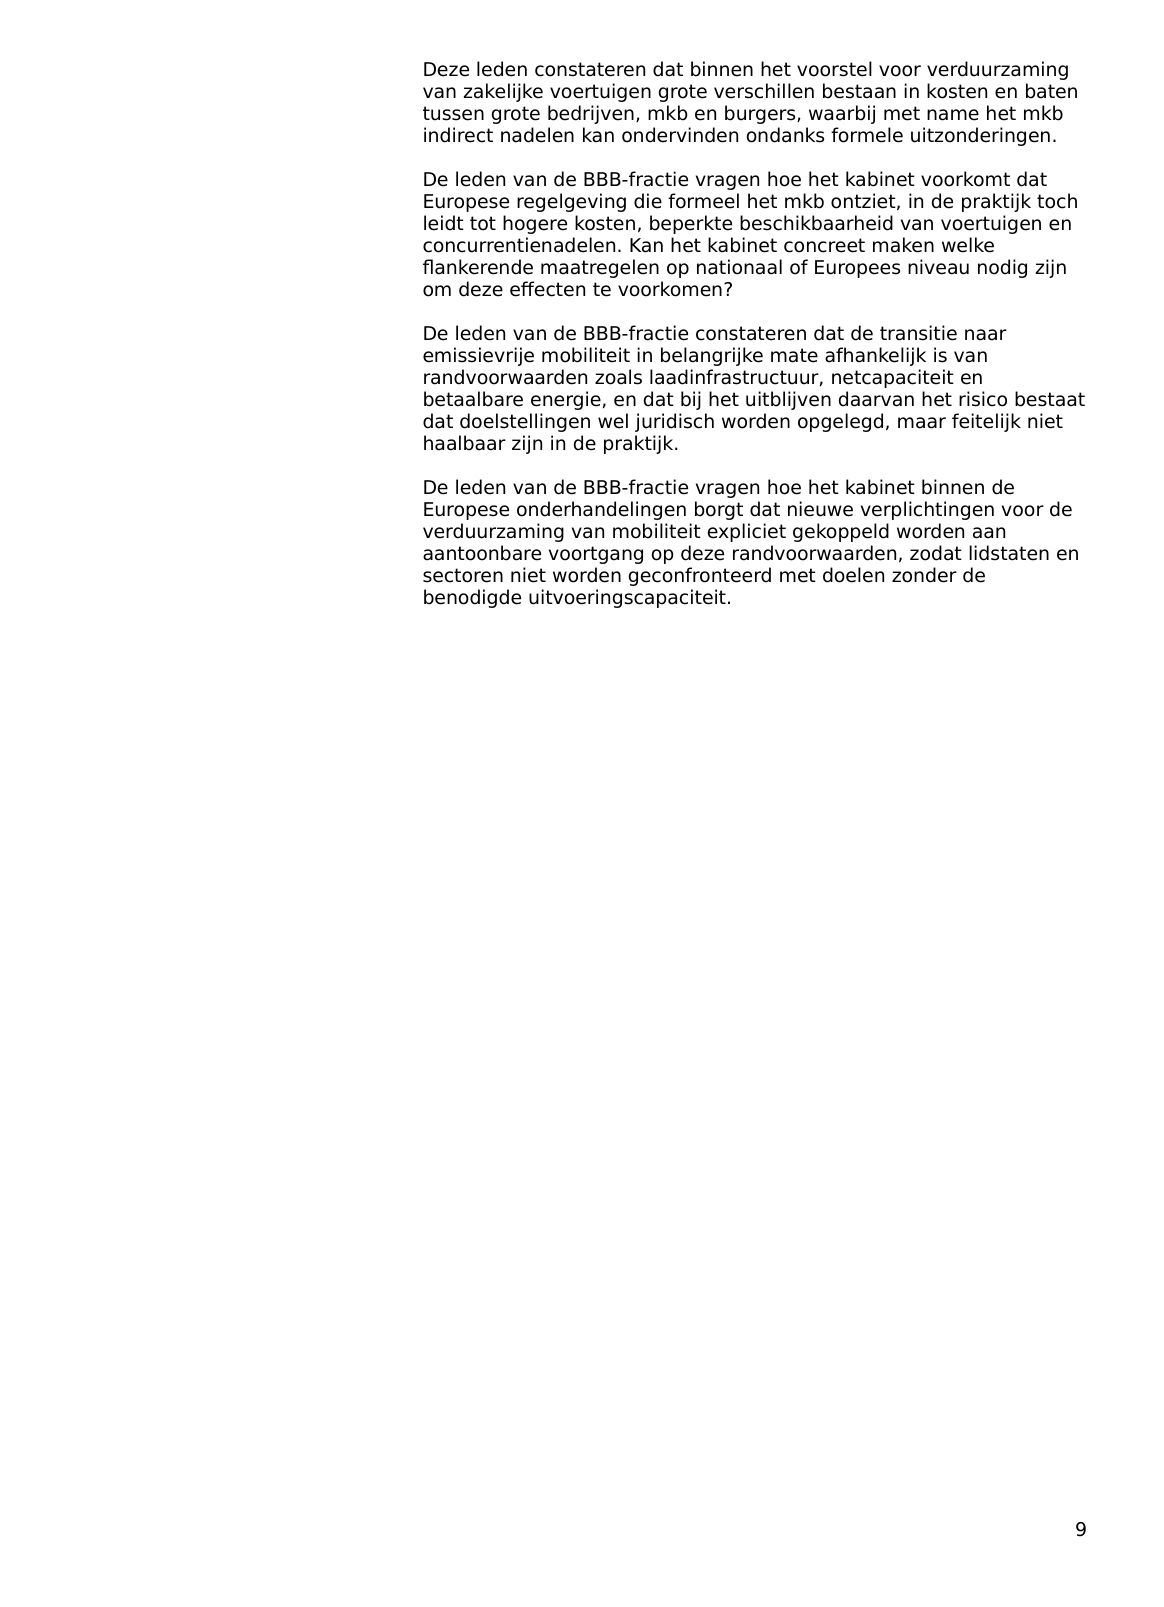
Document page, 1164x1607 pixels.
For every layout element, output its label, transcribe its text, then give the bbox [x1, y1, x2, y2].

text De leden van de BBB-fractie vragen hoe het kabinet binnen de Europese onderhandelingen borgt dat nieuwe verplichtingen voor de verduurzaming van mobiliteit expliciet gekoppeld worden aan aantoonbare voortgang op deze randvoorwaarden, zodat lidstaten en sectoren niet worden geconfronteerd met doelen zonder de benodigde uitvoeringscapaciteit. [422, 477, 1087, 609]
text De leden van de BBB-fractie constateren dat de transitie naar emissievrije mobiliteit in belangrijke mate afhankelijk is van randvoorwaarden zoals laadinfrastructuur, netcapaciteit en betaalbare energie, en dat bij het uitblijven daarvan het risico bestaat dat doelstellingen wel juridisch worden opgelegd, maar feitelijk niet haalbaar zijn in de praktijk. [422, 323, 1087, 455]
text Deze leden constateren dat binnen het voorstel voor verduurzaming van zakelijke voertuigen grote verschillen bestaan in kosten en baten tussen grote bedrijven, mkb en burgers, waarbij met name het mkb indirect nadelen kan ondervinden ondanks formele uitzonderingen. [422, 59, 1087, 147]
text De leden van de BBB-fractie vragen hoe het kabinet voorkomt dat Europese regelgeving die formeel het mkb ontziet, in de praktijk toch leidt tot hogere kosten, beperkte beschikbaarheid van voertuigen en concurrentienadelen. Kan het kabinet concreet maken welke flankerende maatregelen op nationaal of Europees niveau nodig zijn om deze effecten te voorkomen? [422, 169, 1087, 301]
